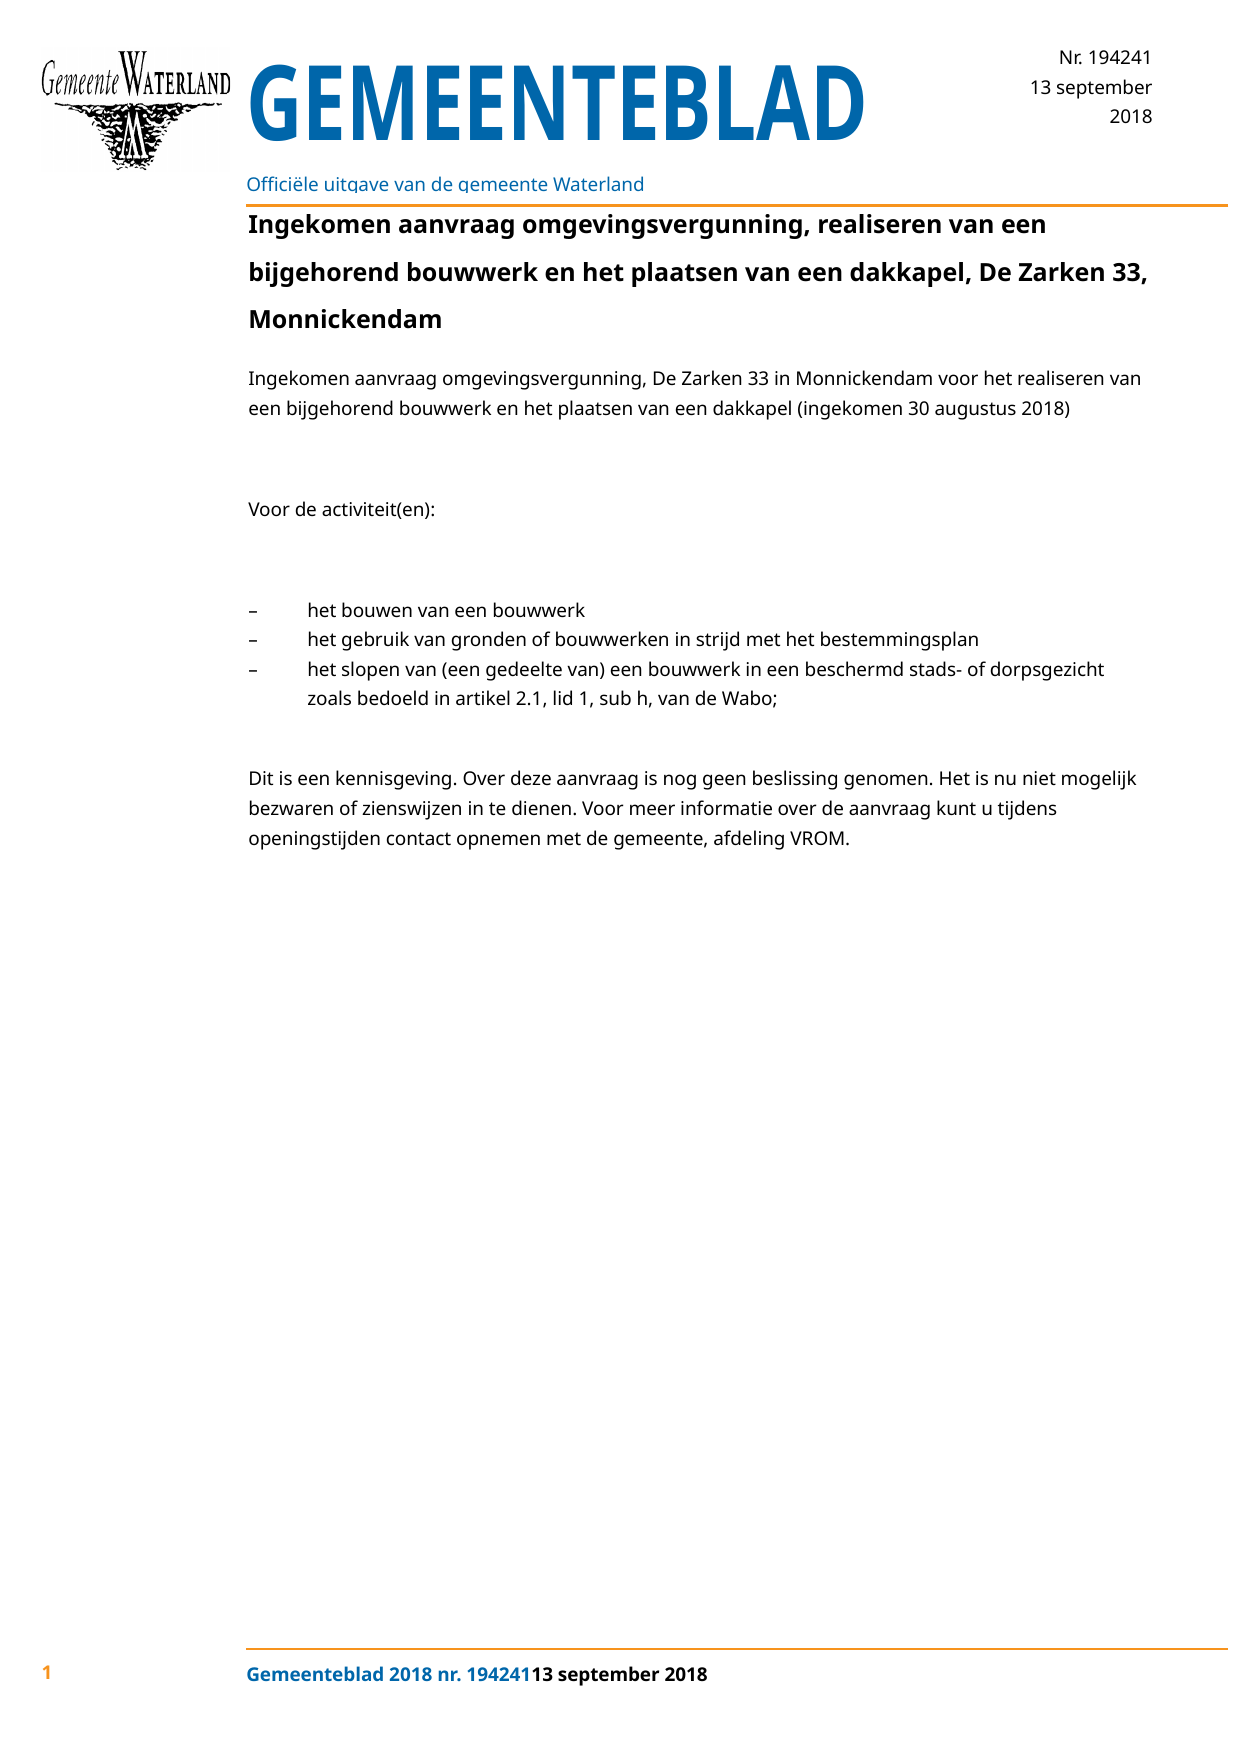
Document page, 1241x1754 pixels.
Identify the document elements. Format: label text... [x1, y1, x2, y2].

text Dit is een kennisgeving. Over deze aanvraag is nog geen beslissing genomen. Het is nu niet mogelijk bezwaren of zienswijzen in te dienen. Voor meer informatie over de aanvraag kunt u tijdens openingstijden contact opnemen met de gemeente, afdeling VROM. [248, 766, 1152, 850]
text Ingekomen aanvraag omgevingsvergunning, De Zarken 33 in Monnickendam voor het realiseren van een bijgehorend bouwwerk en het plaatsen van een dakkapel (ingekomen 30 augustus 2018) [248, 366, 1152, 421]
text Voor de activiteit(en): [248, 496, 1152, 522]
list het bouwen van een bouwwerk [248, 597, 1152, 622]
picture [41, 47, 231, 172]
list het slopen van (een gedeelte van) een bouwwerk in een beschermd stads- of dorpsgezicht zoals bedoeld in artikel 2.1, lid 1, sub h, van de Wabo; [248, 656, 1152, 711]
text Ingekomen aanvraag omgevingsvergunning, realiseren van een bijgehorend bouwwerk en het plaatsen van een dakkapel, De Zarken 33, Monnickendam [248, 207, 1152, 336]
list het gebruik van gronden of bouwwerken in strijd met het bestemmingsplan [248, 626, 1152, 652]
